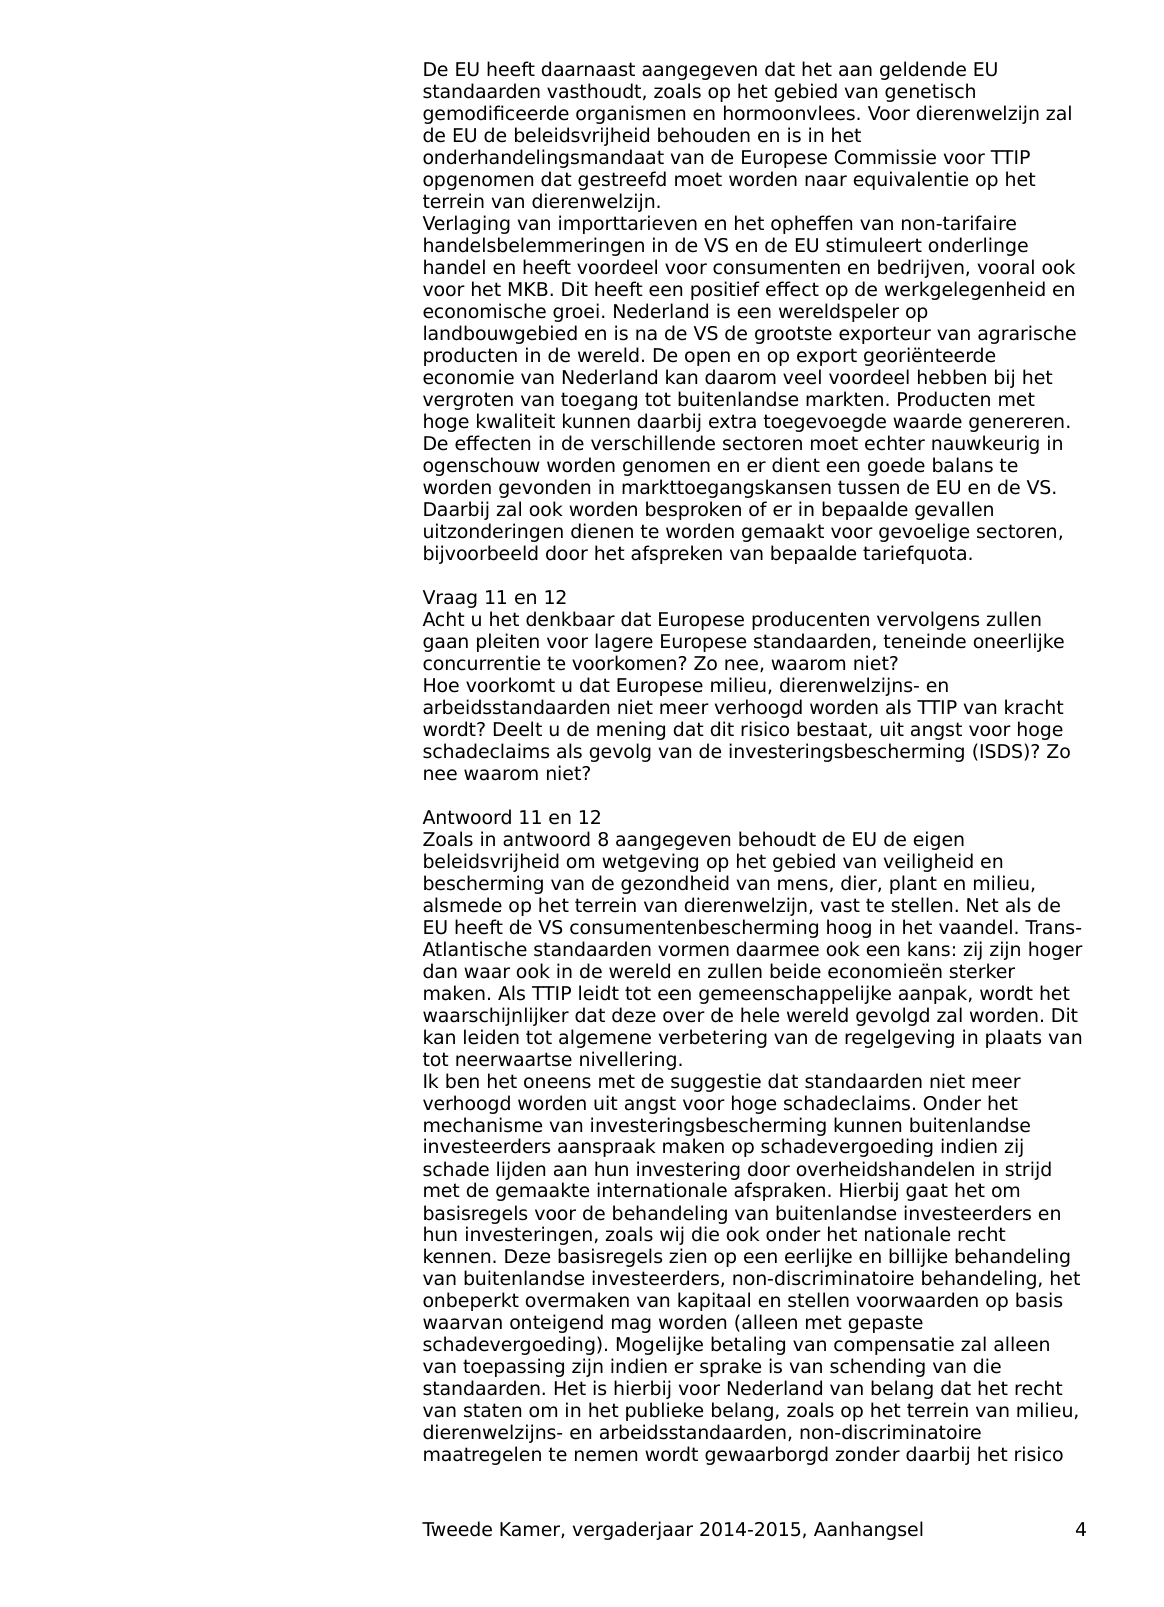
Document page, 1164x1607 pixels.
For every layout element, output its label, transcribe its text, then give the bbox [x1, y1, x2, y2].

text Zoals in antwoord 8 aangegeven behoudt de EU de eigen beleidsvrijheid om wetgeving op het gebied van veiligheid en bescherming van de gezondheid van mens, dier, plant en milieu, alsmede op het terrein van dierenwelzijn, vast te stellen. Net als de EU heeft de VS consumentenbescherming hoog in het vaandel. Trans-Atlantische standaarden vormen daarmee ook een kans: zij zijn hoger dan waar ook in de wereld en zullen beide economieën sterker maken. Als TTIP leidt tot een gemeenschappelijke aanpak, wordt het waarschijnlijker dat deze over de hele wereld gevolgd zal worden. Dit kan leiden tot algemene verbetering van de regelgeving in plaats van tot neerwaartse nivellering. [422, 829, 1087, 1071]
text De EU heeft daarnaast aangegeven dat het aan geldende EU standaarden vasthoudt, zoals op het gebied van genetisch gemodificeerde organismen en hormoonvlees. Voor dierenwelzijn zal de EU de beleidsvrijheid behouden en is in het onderhandelingsmandaat van de Europese Commissie voor TTIP opgenomen dat gestreefd moet worden naar equivalentie op het terrein van dierenwelzijn. [422, 59, 1087, 213]
text Verlaging van importtarieven en het opheffen van non-tarifaire handelsbelemmeringen in de VS en de EU stimuleert onderlinge handel en heeft voordeel voor consumenten en bedrijven, vooral ook voor het MKB. Dit heeft een positief effect op de werkgelegenheid en economische groei. Nederland is een wereldspeler op landbouwgebied en is na de VS de grootste exporteur van agrarische producten in de wereld. De open en op export georiënteerde economie van Nederland kan daarom veel voordeel hebben bij het vergroten van toegang tot buitenlandse markten. Producten met hoge kwaliteit kunnen daarbij extra toegevoegde waarde genereren. De effecten in de verschillende sectoren moet echter nauwkeurig in ogenschouw worden genomen en er dient een goede balans te worden gevonden in markttoegangskansen tussen de EU en de VS. Daarbij zal ook worden besproken of er in bepaalde gevallen uitzonderingen dienen te worden gemaakt voor gevoelige sectoren, bijvoorbeeld door het afspreken van bepaalde tariefquota. [422, 213, 1087, 564]
text Vraag 11 en 12 [422, 587, 1087, 609]
text Antwoord 11 en 12 [422, 807, 1087, 829]
text Hoe voorkomt u dat Europese milieu, dierenwelzijns- en arbeidsstandaarden niet meer verhoogd worden als TTIP van kracht wordt? Deelt u de mening dat dit risico bestaat, uit angst voor hoge schadeclaims als gevolg van de investeringsbescherming (ISDS)? Zo nee waarom niet? [422, 675, 1087, 784]
text Ik ben het oneens met de suggestie dat standaarden niet meer verhoogd worden uit angst voor hoge schadeclaims. Onder het mechanisme van investeringsbescherming kunnen buitenlandse investeerders aanspraak maken op schadevergoeding indien zij schade lijden aan hun investering door overheidshandelen in strijd met de gemaakte internationale afspraken. Hierbij gaat het om basisregels voor de behandeling van buitenlandse investeerders en hun investeringen, zoals wij die ook onder het nationale recht kennen. Deze basisregels zien op een eerlijke en billijke behandeling van buitenlandse investeerders, non-discriminatoire behandeling, het onbeperkt overmaken van kapitaal en stellen voorwaarden op basis waarvan onteigend mag worden (alleen met gepaste schadevergoeding). Mogelijke betaling van compensatie zal alleen van toepassing zijn indien er sprake is van schending van die standaarden. Het is hierbij voor Nederland van belang dat het recht van staten om in het publieke belang, zoals op het terrein van milieu, dierenwelzijns- en arbeidsstandaarden, non-discriminatoire maatregelen te nemen wordt gewaarborgd zonder daarbij het risico [422, 1071, 1087, 1466]
text Acht u het denkbaar dat Europese producenten vervolgens zullen gaan pleiten voor lagere Europese standaarden, teneinde oneerlijke concurrentie te voorkomen? Zo nee, waarom niet? [422, 609, 1087, 675]
